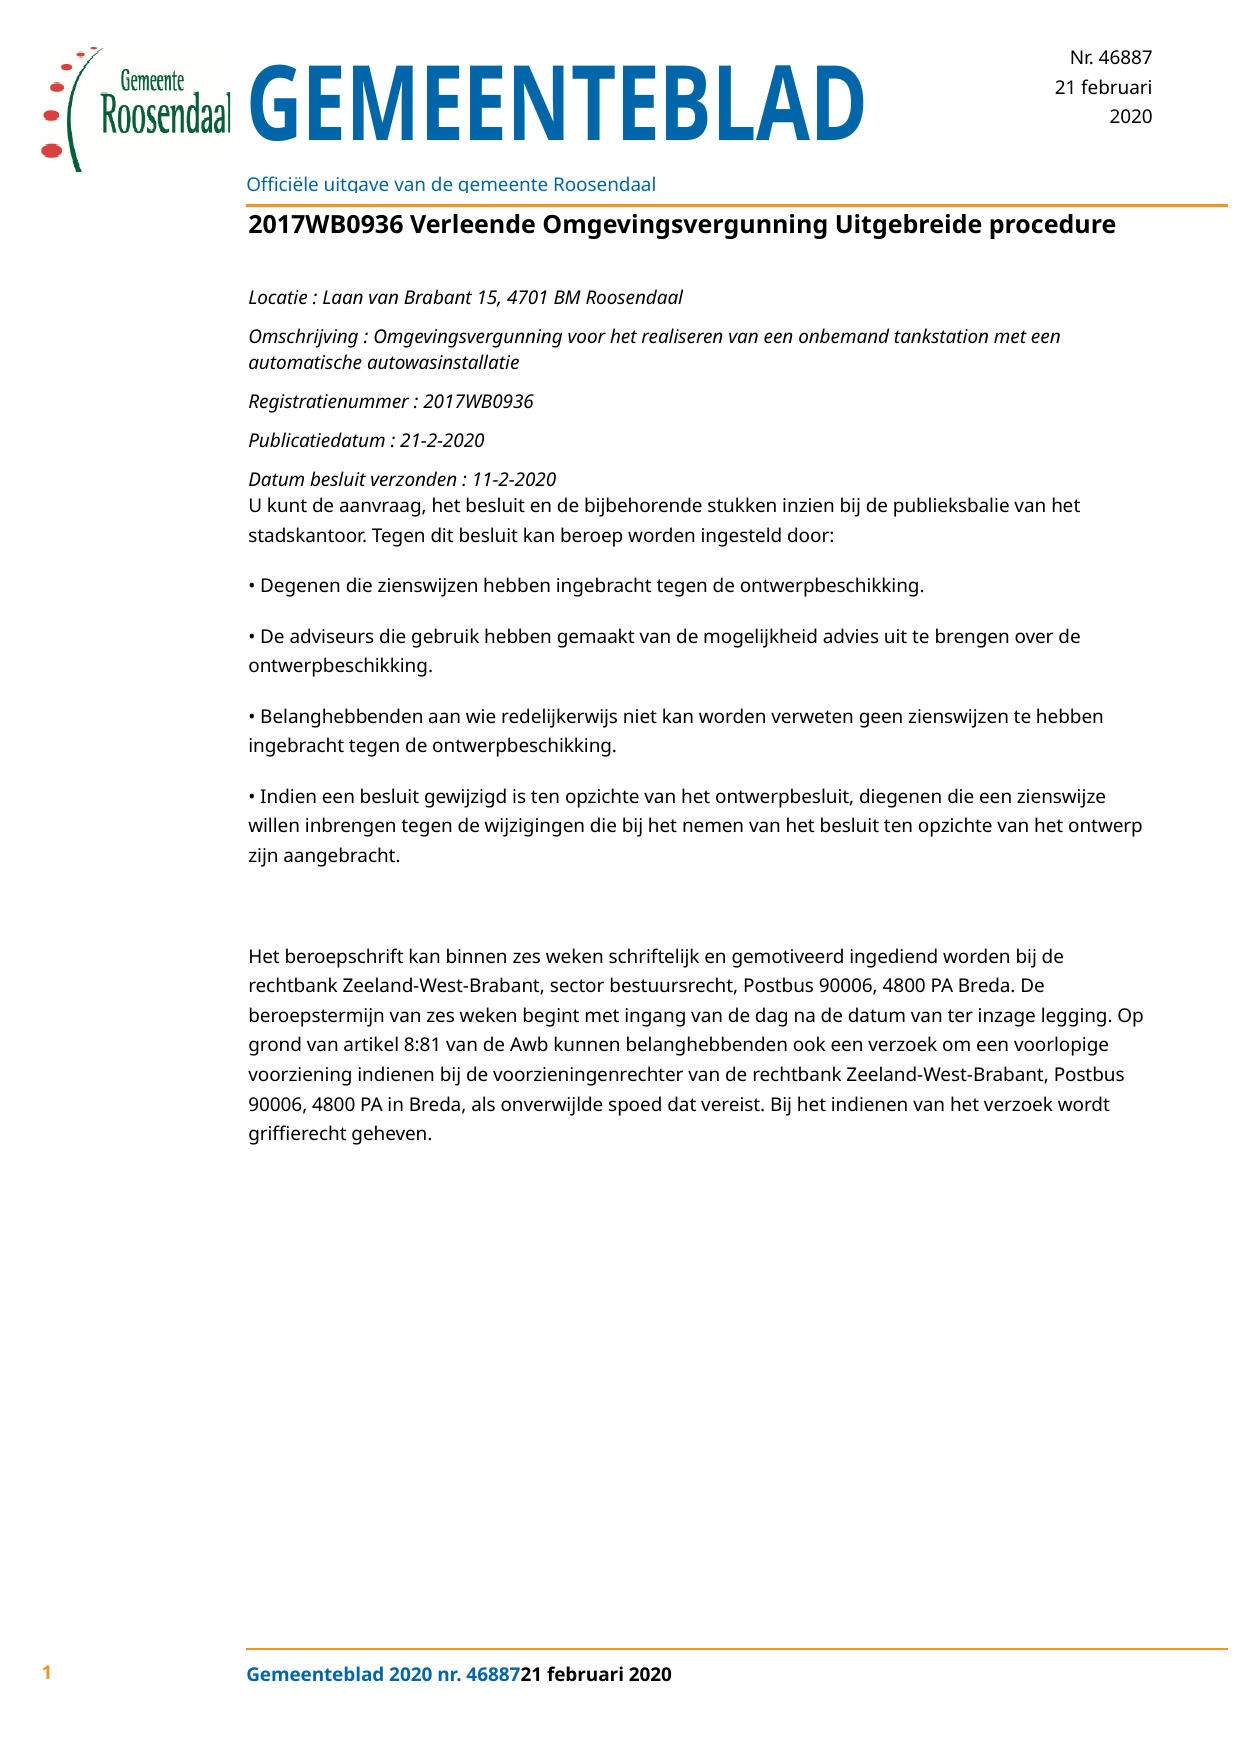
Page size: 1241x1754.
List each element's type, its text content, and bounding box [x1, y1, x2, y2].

text Registratienummer : 2017WB0936 [248, 388, 1152, 414]
text • De adviseurs die gebruik hebben gemaakt van de mogelijkheid advies uit te brengen over de ontwerpbeschikking. [248, 623, 1152, 678]
text Publicatiedatum : 21-2-2020 [248, 427, 1152, 453]
picture [41, 47, 231, 172]
text Omschrijving : Omgevingsvergunning voor het realiseren van een onbemand tankstation met een automatische autowasinstallatie [248, 323, 1152, 374]
text • Indien een besluit gewijzigd is ten opzichte van het ontwerpbesluit, diegenen die een zienswijze willen inbrengen tegen de wijzigingen die bij het nemen van het besluit ten opzichte van het ontwerp zijn aangebracht. [248, 783, 1152, 868]
text Het beroepschrift kan binnen zes weken schriftelijk en gemotiveerd ingediend worden bij de rechtbank Zeeland-West-Brabant, sector bestuursrecht, Postbus 90006, 4800 PA Breda. De beroepstermijn van zes weken begint met ingang van de dag na de datum van ter inzage legging. Op grond van artikel 8:81 van de Awb kunnen belanghebbenden ook een verzoek om een voorlopige voorziening indienen bij de voorzieningenrechter van de rechtbank Zeeland-West-Brabant, Postbus 90006, 4800 PA in Breda, als onverwijlde spoed dat vereist. Bij het indienen van het verzoek wordt griffierecht geheven. [248, 943, 1152, 1146]
text • Belanghebbenden aan wie redelijkerwijs niet kan worden verweten geen zienswijzen te hebben ingebracht tegen de ontwerpbeschikking. [248, 703, 1152, 758]
text 2017WB0936 Verleende Omgevingsvergunning Uitgebreide procedure [248, 207, 1152, 241]
text Datum besluit verzonden : 11-2-2020 [248, 467, 1152, 492]
text • Degenen die zienswijzen hebben ingebracht tegen de ontwerpbeschikking. [248, 572, 1152, 598]
text Locatie : Laan van Brabant 15, 4701 BM Roosendaal [248, 284, 1152, 309]
text U kunt de aanvraag, het besluit en de bijbehorende stukken inzien bij de publieksbalie van het stadskantoor. Tegen dit besluit kan beroep worden ingesteld door: [248, 492, 1152, 548]
